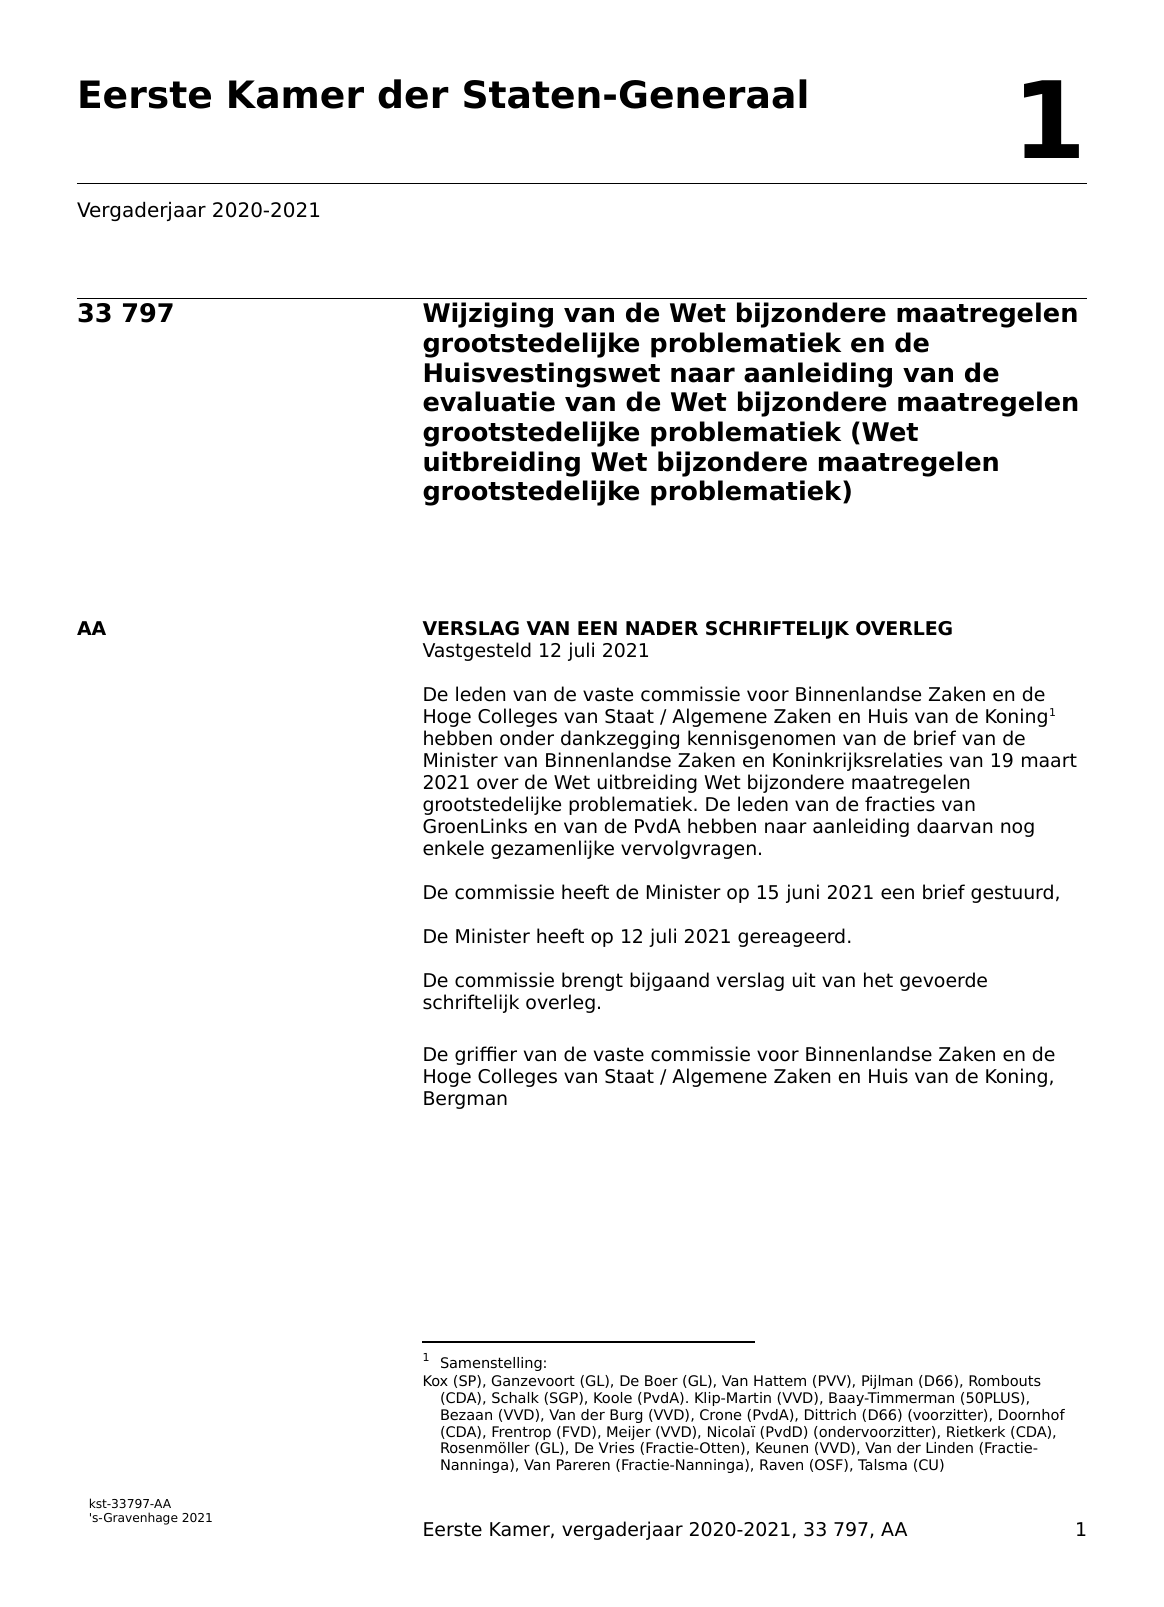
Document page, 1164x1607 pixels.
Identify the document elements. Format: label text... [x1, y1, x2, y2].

text Kox (SP), Ganzevoort (GL), De Boer (GL), Van Hattem (PVV), Pijlman (D66), Rombouts (CDA), Schalk (SGP), Koole (PvdA). Klip-Martin (VVD), Baay-Timmerman (50PLUS), Bezaan (VVD), Van der Burg (VVD), Crone (PvdA), Dittrich (D66) (voorzitter), Doornhof (CDA), Frentrop (FVD), Meijer (VVD), Nicolaï (PvdD) (ondervoorzitter), Rietkerk (CDA), Rosenmöller (GL), De Vries (Fractie-Otten), Keunen (VVD), Van der Linden (Fractie-Nanninga), Van Pareren (Fractie-Nanninga), Raven (OSF), Talsma (CU) [422, 1373, 1087, 1474]
text Samenstelling: [422, 1351, 1087, 1373]
subtitle 33 797 Wijziging van de Wet bijzondere maatregelen grootstedelijke problematiek en de Huisvestingswet naar aanleiding van de evaluatie van de Wet bijzondere maatregelen grootstedelijke problematiek (Wet uitbreiding Wet bijzondere maatregelen grootstedelijke problematiek) [77, 299, 1087, 507]
table_cell Vergaderjaar 2020-2021 [77, 184, 1087, 298]
table_header Eerste Kamer der Staten-Generaal [77, 59, 886, 183]
text De commissie brengt bijgaand verslag uit van het gevoerde schriftelijk overleg. [422, 970, 1087, 1014]
text De Minister heeft op 12 juli 2021 gereageerd. [422, 926, 1087, 948]
text De commissie heeft de Minister op 15 juni 2021 een brief gestuurd, [422, 882, 1087, 904]
text 's-Gravenhage 2021 [88, 1511, 323, 1525]
text De leden van de vaste commissie voor Binnenlandse Zaken en de Hoge Colleges van Staat / Algemene Zaken en Huis van de Koning hebben onder dankzegging kennisgenomen van de brief van de Minister van Binnenlandse Zaken en Koninkrijksrelaties van 19 maart 2021 over de Wet uitbreiding Wet bijzondere maatregelen grootstedelijke problematiek. De leden van de fracties van GroenLinks en van de PvdA hebben naar aanleiding daarvan nog enkele gezamenlijke vervolgvragen. [422, 684, 1087, 860]
table_header 1 [886, 59, 1087, 183]
text Vastgesteld 12 juli 2021 [422, 640, 1087, 662]
subtitle AA VERSLAG VAN EEN NADER SCHRIFTELIJK OVERLEG [77, 618, 1087, 640]
text De griffier van de vaste commissie voor Binnenlandse Zaken en de Hoge Colleges van Staat / Algemene Zaken en Huis van de Koning, Bergman [422, 1044, 1087, 1110]
text kst-33797-AA [88, 1497, 323, 1511]
